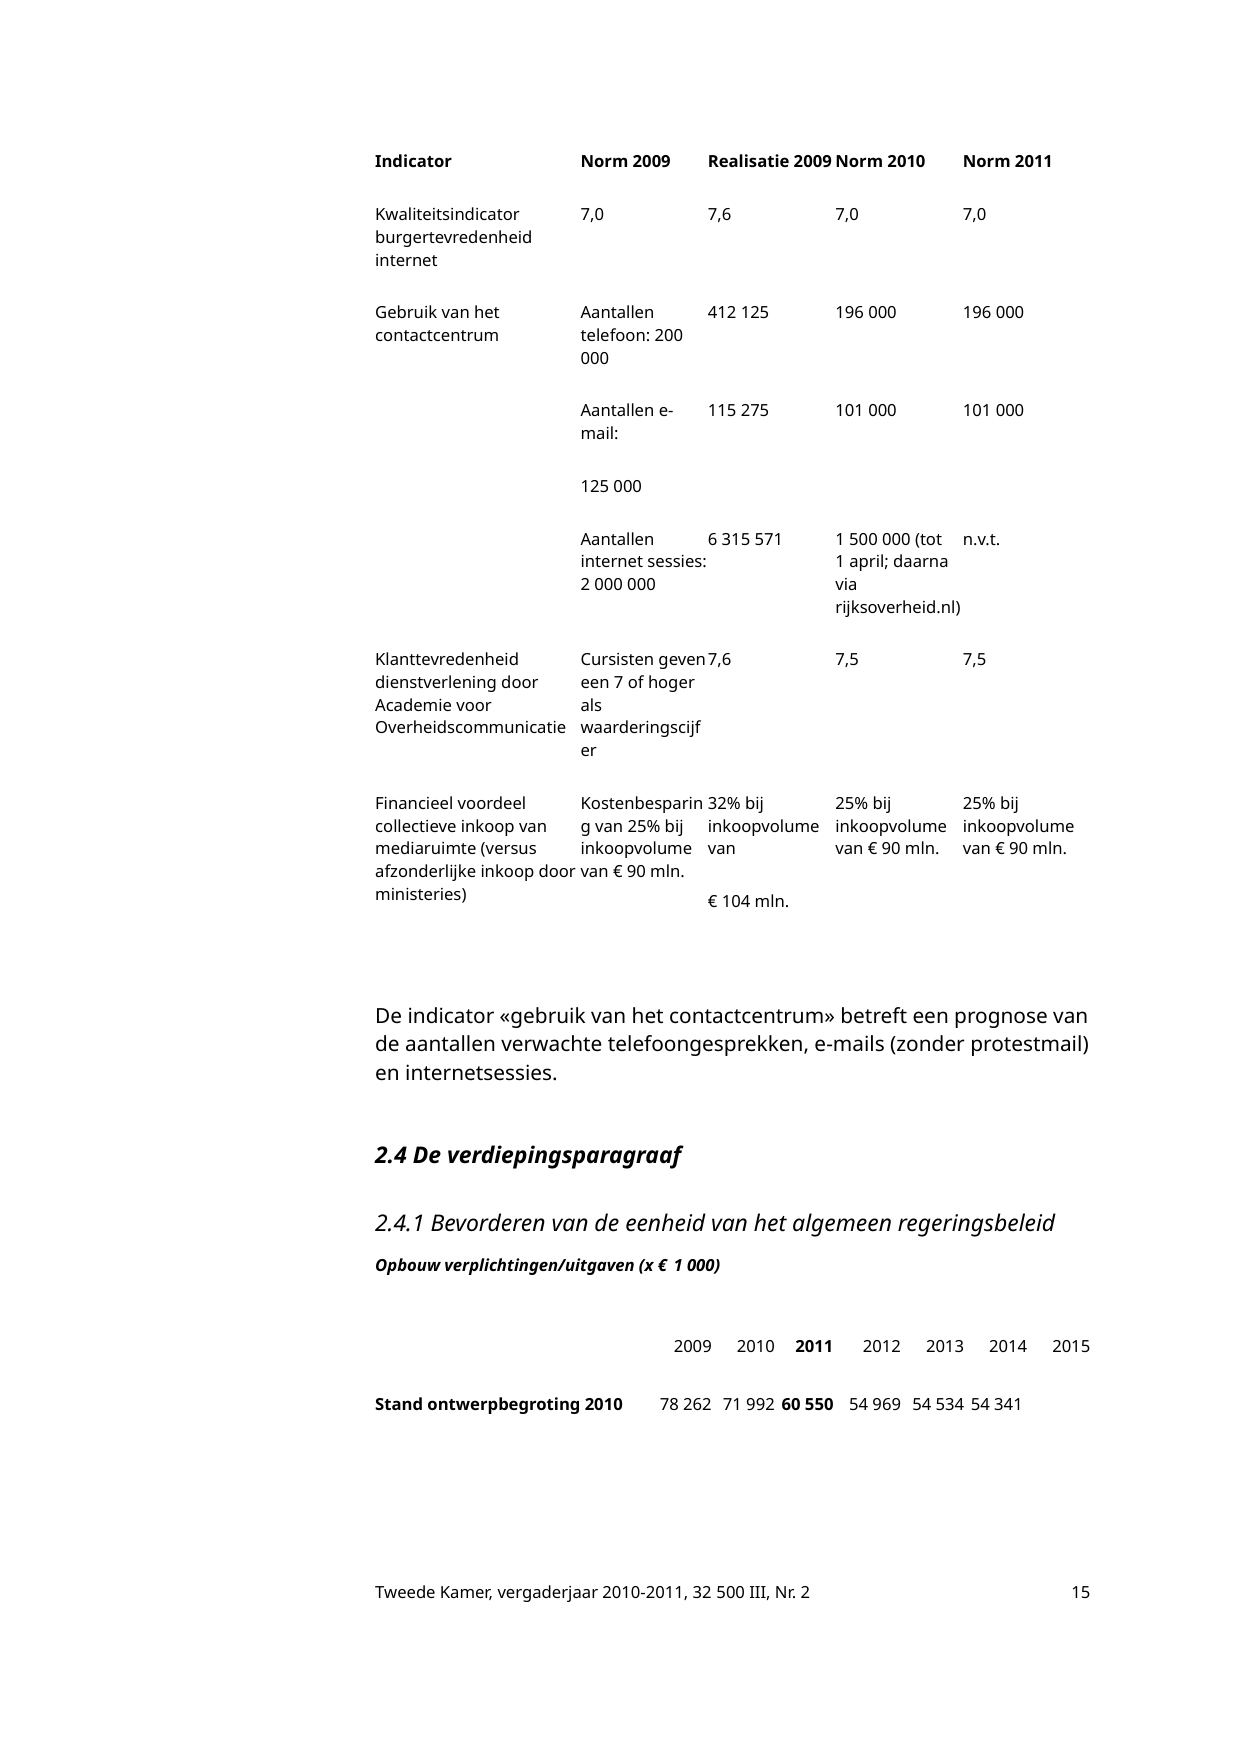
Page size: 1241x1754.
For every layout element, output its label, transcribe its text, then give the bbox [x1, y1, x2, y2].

table_cell 196 000 [835, 301, 963, 399]
table_cell 7,0 [963, 203, 1090, 301]
table_cell Kostenbesparing van 25% bij inkoopvolume van € 90 mln. [580, 791, 708, 942]
table_header 2009 [648, 1334, 711, 1393]
table_cell [964, 1451, 1027, 1509]
table_cell [648, 1451, 711, 1509]
table_cell [901, 1451, 964, 1509]
table_cell 7,0 [580, 203, 708, 301]
text Opbouw verplichtingen/uitgaven (x € 1 000) [375, 1253, 1090, 1276]
table_header Realisatie 2009 [708, 150, 835, 203]
table_cell 25% bij inkoopvolume van € 90 mln. [963, 791, 1090, 942]
table_cell 71 992 [711, 1393, 774, 1451]
table_cell 7,6 [708, 203, 835, 301]
table_cell [375, 527, 580, 648]
table_cell [1027, 1393, 1090, 1451]
table_header 2014 [964, 1334, 1027, 1393]
table_cell 196 000 [963, 301, 1090, 399]
table_cell 7,6 [708, 648, 835, 791]
table_header Norm 2011 [963, 150, 1090, 203]
table_cell 101 000 [963, 399, 1090, 527]
table_cell Financieel voordeel collectieve inkoop van mediaruimte (versus afzonderlijke inkoop door ministeries) [375, 791, 580, 942]
table_cell 115 275 [708, 399, 835, 527]
table_cell Aantallen telefoon: 200 000 [580, 301, 708, 399]
subtitle 2.4 De verdiepingsparagraaf [375, 1138, 1090, 1170]
subtitle 2.4.1 Bevorderen van de eenheid van het algemeen regeringsbeleid [375, 1207, 1090, 1238]
table_cell 7,0 [835, 203, 963, 301]
table_cell Cursisten geven een 7 of hoger als waarderingscijfer [580, 648, 708, 791]
table_cell 54 969 [838, 1393, 901, 1451]
table_cell 7,5 [835, 648, 963, 791]
table_cell Gebruik van het contactcentrum [375, 301, 580, 399]
table_cell 6 315 571 [708, 527, 835, 648]
table_header 2012 [838, 1334, 901, 1393]
table_cell Aantallen e-mail: 125 000 [580, 399, 708, 527]
table_cell 54 534 [901, 1393, 964, 1451]
table_cell 7,5 [963, 648, 1090, 791]
table_cell [775, 1451, 838, 1509]
table_cell 1 500 000 (tot 1 april; daarna via rijksoverheid.nl) [835, 527, 963, 648]
table_cell Stand ontwerpbegroting 2010 [375, 1393, 648, 1451]
table_cell Kwaliteitsindicator burgertevredenheid internet [375, 203, 580, 301]
table_header [375, 1334, 648, 1393]
table_cell 54 341 [964, 1393, 1027, 1451]
table_cell [711, 1451, 774, 1509]
table_cell n.v.t. [963, 527, 1090, 648]
table_cell 25% bij inkoopvolume van € 90 mln. [835, 791, 963, 942]
table_header 2015 [1027, 1334, 1090, 1393]
table_cell 101 000 [835, 399, 963, 527]
table_cell [838, 1451, 901, 1509]
table_header 2011 [775, 1334, 838, 1393]
table_cell [375, 399, 580, 527]
table_header 2013 [901, 1334, 964, 1393]
table_cell [375, 1451, 648, 1509]
table_cell Aantallen internet sessies: 2 000 000 [580, 527, 708, 648]
text De indicator «gebruik van het contactcentrum» betreft een prognose van de aantallen verwachte telefoongesprekken, e-mails (zonder protestmail) en internetsessies. [375, 1001, 1090, 1086]
table_cell 78 262 [648, 1393, 711, 1451]
table_cell 412 125 [708, 301, 835, 399]
table_header 2010 [711, 1334, 774, 1393]
table_cell Klanttevredenheid dienstverlening door Academie voor Overheidscommunicatie [375, 648, 580, 791]
table_header Indicator [375, 150, 580, 203]
table_cell 32% bij inkoopvolume van € 104 mln. [708, 791, 835, 942]
table_header Norm 2010 [835, 150, 963, 203]
table_cell 60 550 [775, 1393, 838, 1451]
table_header Norm 2009 [580, 150, 708, 203]
table_cell [1027, 1451, 1090, 1509]
